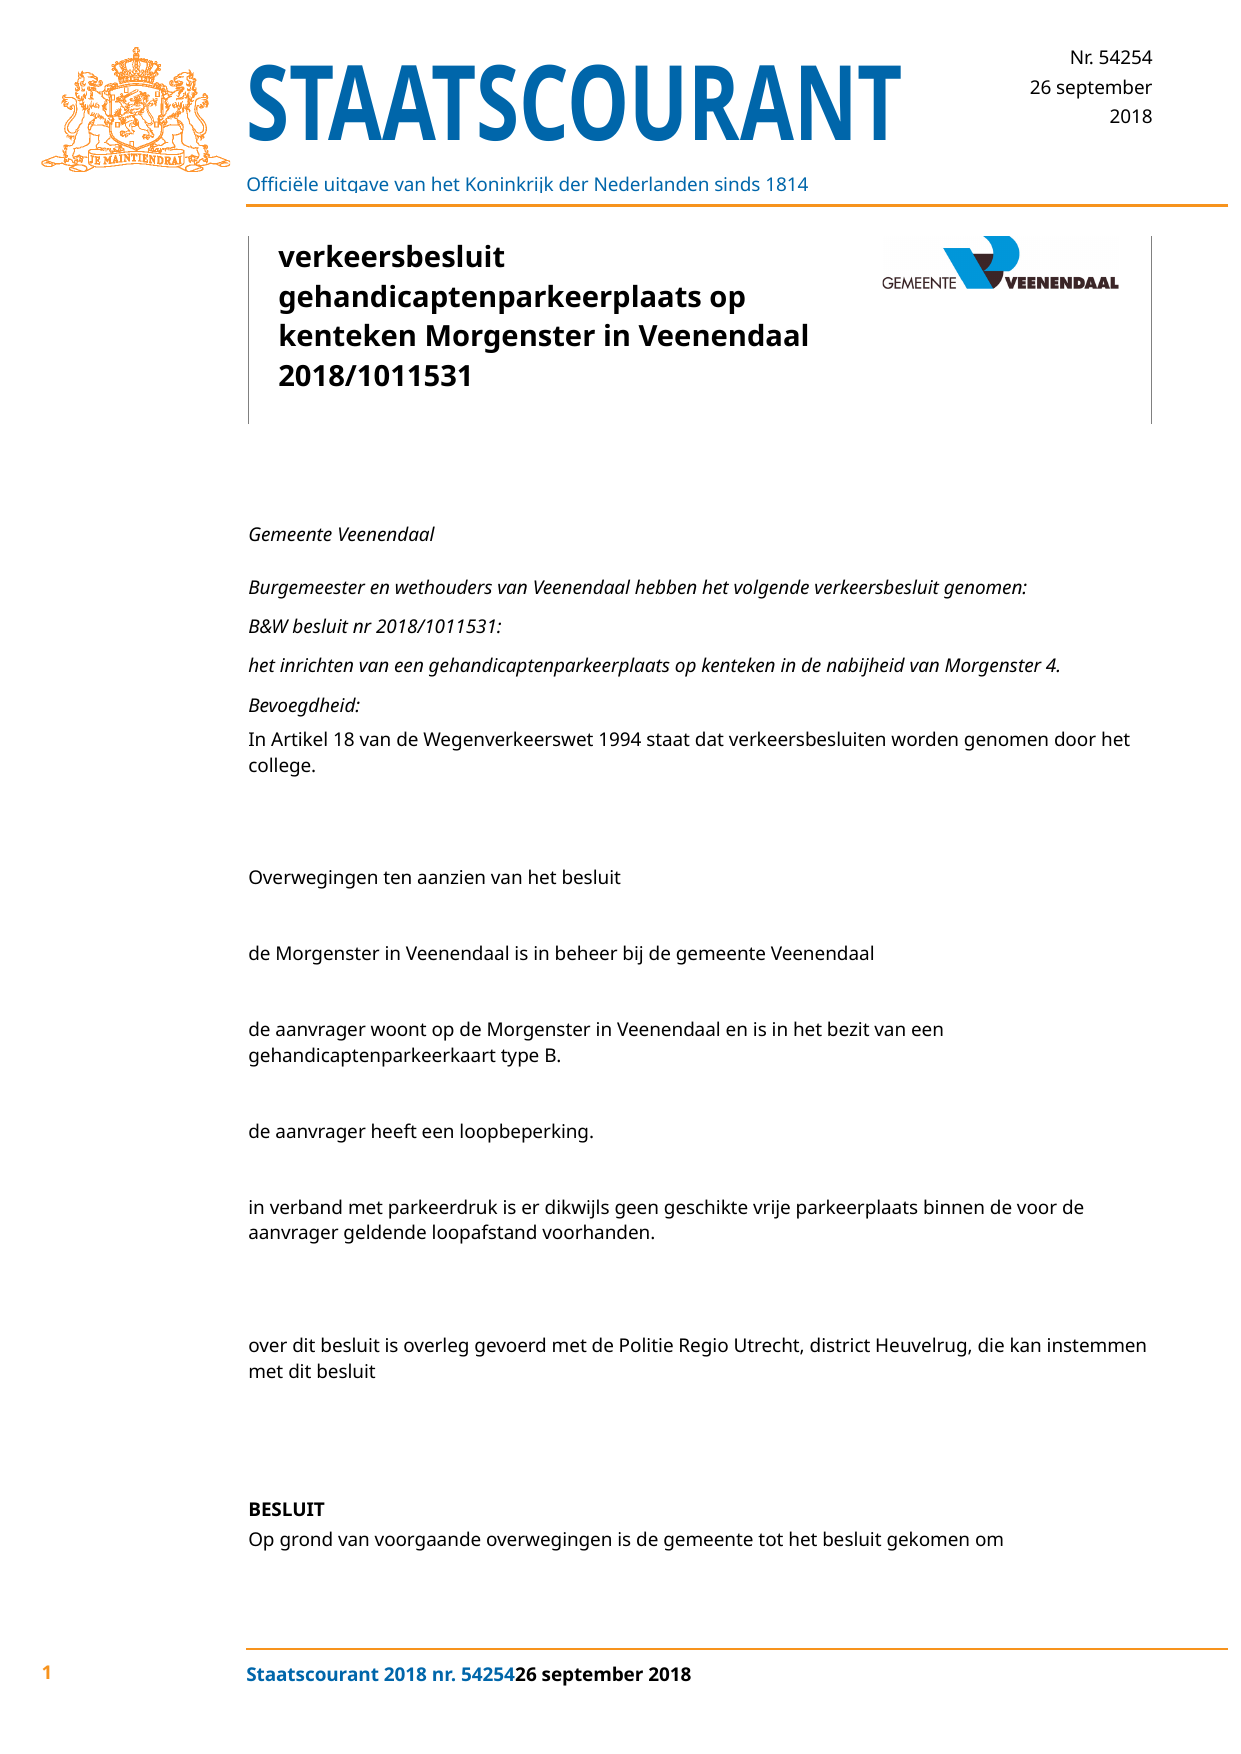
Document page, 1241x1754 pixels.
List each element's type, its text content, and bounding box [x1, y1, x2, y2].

text de aanvrager heeft een loopbeperking. [248, 1118, 1152, 1144]
picture [882, 236, 993, 289]
table_header verkeersbesluit gehandicaptenparkeerplaats op kenteken Morgenster in Veenendaal 2018/1011531 [249, 236, 850, 424]
text in verband met parkeerdruk is er dikwijls geen geschikte vrije parkeerplaats binnen de voor de aanvrager geldende loopafstand voorhanden. [248, 1194, 1152, 1245]
text Bevoegdheid: [248, 692, 1152, 718]
text BESLUIT [248, 1497, 1152, 1522]
text over dit besluit is overleg gevoerd met de Politie Regio Utrecht, district Heuvelrug, die kan instemmen met dit besluit [248, 1332, 1152, 1384]
picture [985, 236, 1119, 289]
text Op grond van voorgaande overwegingen is de gemeente tot het besluit gekomen om [248, 1526, 1152, 1552]
text de aanvrager woont op de Morgenster in Veenendaal en is in het bezit van een gehandicaptenparkeerkaart type B. [248, 1016, 1152, 1068]
text In Artikel 18 van de Wegenverkeerswet 1994 staat dat verkeersbesluiten worden genomen door het college. [248, 726, 1152, 777]
text B&W besluit nr 2018/1011531: [248, 613, 1152, 639]
text het inrichten van een gehandicaptenparkeerplaats op kenteken in de nabijheid van Morgenster 4. [248, 653, 1152, 678]
table_header [850, 236, 1151, 424]
text Overwegingen ten aanzien van het besluit [248, 864, 1152, 890]
picture [41, 47, 231, 172]
text Gemeente Veenendaal [248, 521, 1152, 547]
text Burgemeester en wethouders van Veenendaal hebben het volgende verkeersbesluit genomen: [248, 574, 1152, 600]
text de Morgenster in Veenendaal is in beheer bij de gemeente Veenendaal [248, 940, 1152, 966]
